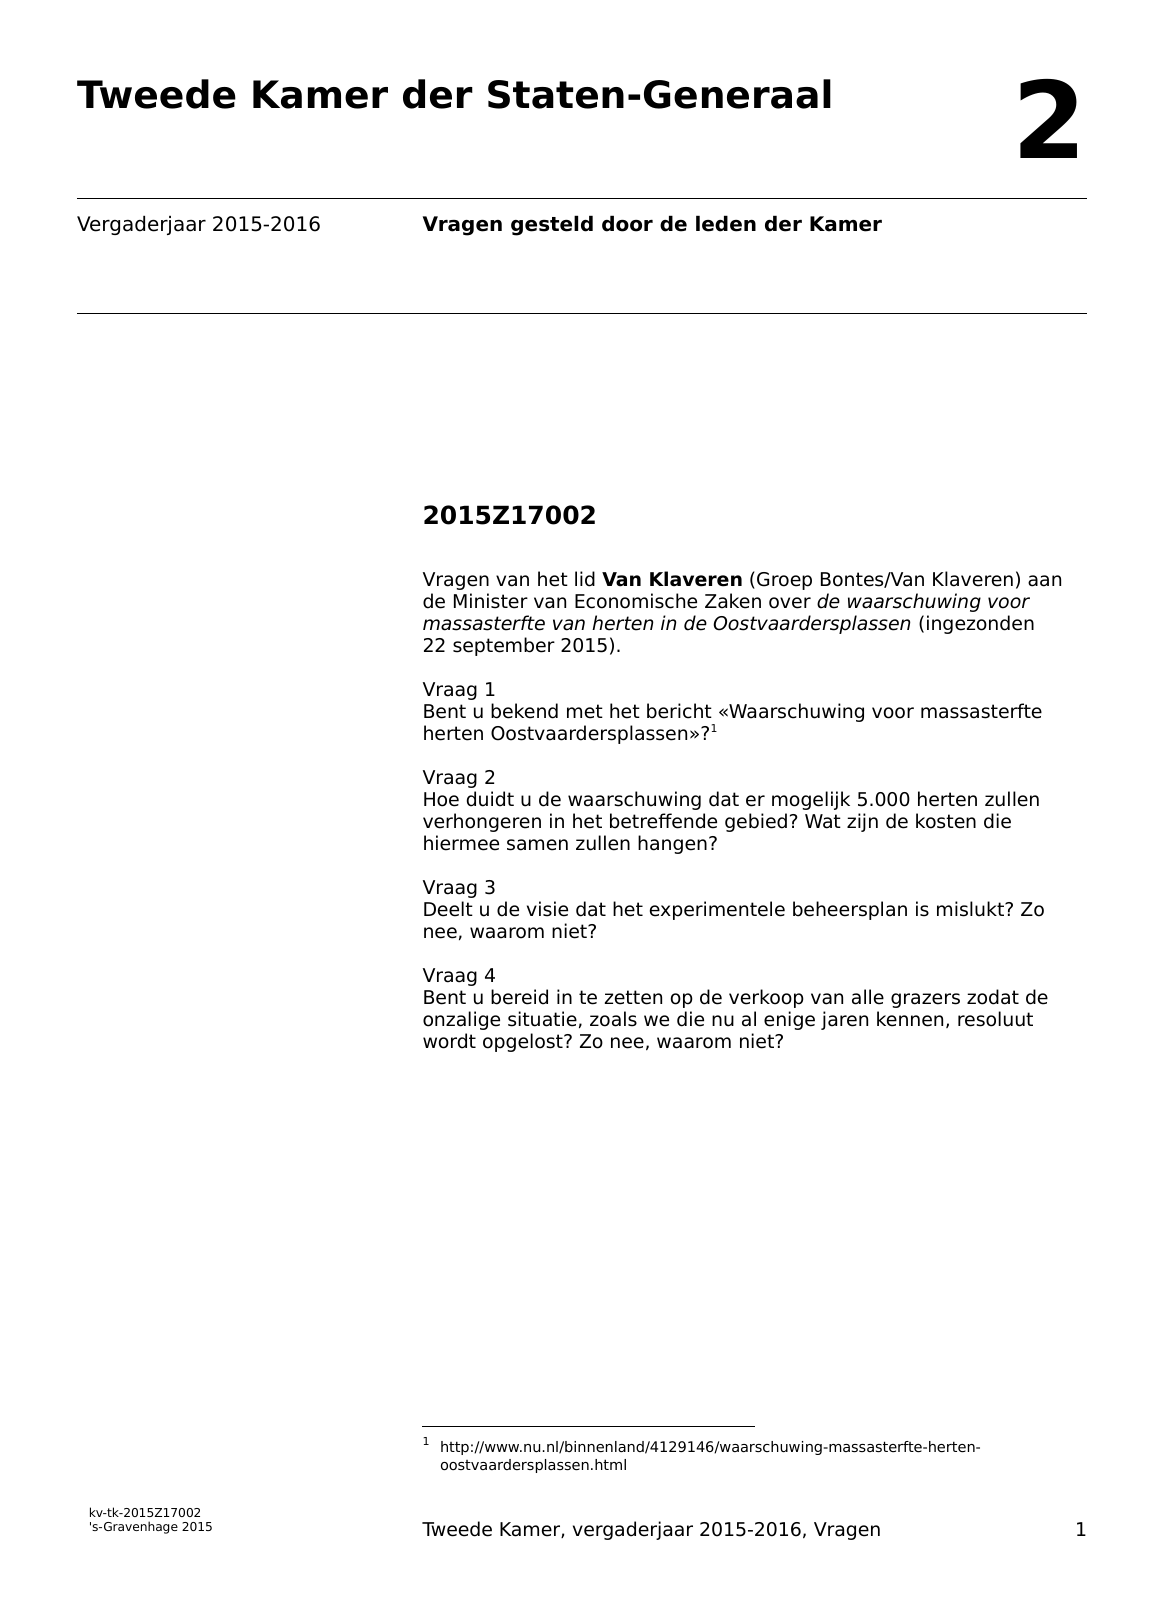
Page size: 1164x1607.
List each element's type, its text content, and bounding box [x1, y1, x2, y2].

table_cell Vragen gesteld door de leden der Kamer [422, 199, 1087, 313]
text Hoe duidt u de waarschuwing dat er mogelijk 5.000 herten zullen verhongeren in het betreffende gebied? Wat zijn de kosten die hiermee samen zullen hangen? [422, 789, 1087, 855]
text Vraag 3 [422, 877, 1087, 899]
text kv-tk-2015Z17002 [88, 1506, 323, 1520]
text Deelt u de visie dat het experimentele beheersplan is mislukt? Zo nee, waarom niet? [422, 899, 1087, 943]
text Vraag 2 [422, 767, 1087, 789]
text Bent u bereid in te zetten op de verkoop van alle grazers zodat de onzalige situatie, zoals we die nu al enige jaren kennen, resoluut wordt opgelost? Zo nee, waarom niet? [422, 987, 1087, 1053]
text Vraag 4 [422, 965, 1087, 987]
text Bent u bekend met het bericht «Waarschuwing voor massasterfte herten Oostvaardersplassen»? [422, 701, 1087, 745]
text Vragen van het lid Van Klaveren (Groep Bontes/Van Klaveren) aan de Minister van Economische Zaken over de waarschuwing voor massasterfte van herten in de Oostvaardersplassen (ingezonden 22 september 2015). [422, 569, 1087, 657]
text 's-Gravenhage 2015 [88, 1520, 323, 1534]
table_header Tweede Kamer der Staten-Generaal [77, 59, 886, 198]
text Vraag 1 [422, 679, 1087, 701]
table_header 2 [886, 59, 1087, 198]
table_cell Vergaderjaar 2015-2016 [77, 199, 422, 313]
text http://www.nu.nl/binnenland/4129146/waarschuwing-massasterfte-herten-oostvaardersplassen.html [422, 1435, 1087, 1474]
text 2015Z17002 [422, 501, 1087, 531]
